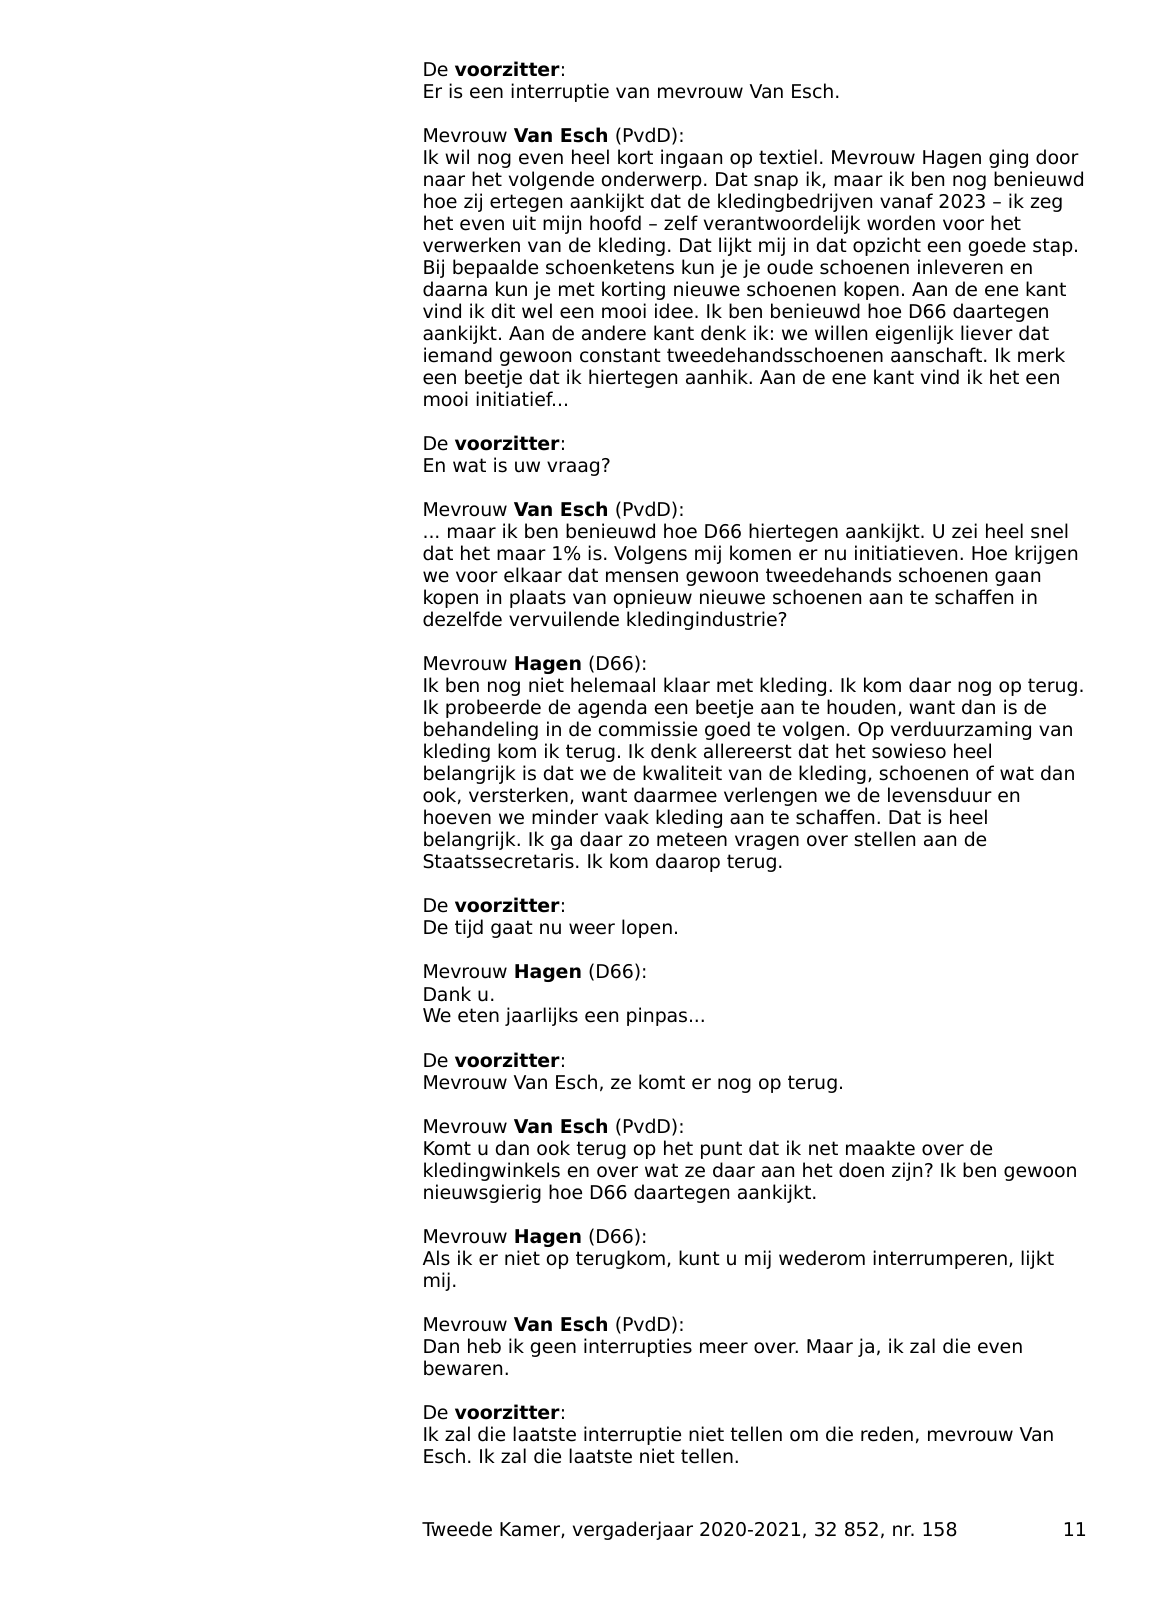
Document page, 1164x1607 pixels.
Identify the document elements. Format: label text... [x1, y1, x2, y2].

text De voorzitter: [422, 1049, 1087, 1072]
text De voorzitter: [422, 1402, 1087, 1424]
text Mevrouw Van Esch (PvdD): [422, 499, 1087, 521]
text Mevrouw Hagen (D66): [422, 1226, 1087, 1248]
text De voorzitter: [422, 59, 1087, 81]
text ... maar ik ben benieuwd hoe D66 hiertegen aankijkt. U zei heel snel dat het maar 1% is. Volgens mij komen er nu initiatieven. Hoe krijgen we voor elkaar dat mensen gewoon tweedehands schoenen gaan kopen in plaats van opnieuw nieuwe schoenen aan te schaffen in dezelfde vervuilende kledingindustrie? [422, 521, 1087, 631]
text Mevrouw Van Esch (PvdD): [422, 1116, 1087, 1138]
text Dan heb ik geen interrupties meer over. Maar ja, ik zal die even bewaren. [422, 1336, 1087, 1380]
text Dank u. [422, 983, 1087, 1005]
text Er is een interruptie van mevrouw Van Esch. [422, 81, 1087, 103]
text Mevrouw Hagen (D66): [422, 961, 1087, 983]
text Mevrouw Van Esch (PvdD): [422, 125, 1087, 147]
text De voorzitter: [422, 895, 1087, 917]
text De tijd gaat nu weer lopen. [422, 917, 1087, 939]
text Ik wil nog even heel kort ingaan op textiel. Mevrouw Hagen ging door naar het volgende onderwerp. Dat snap ik, maar ik ben nog benieuwd hoe zij ertegen aankijkt dat de kledingbedrijven vanaf 2023 – ik zeg het even uit mijn hoofd – zelf verantwoordelijk worden voor het verwerken van de kleding. Dat lijkt mij in dat opzicht een goede stap. Bij bepaalde schoenketens kun je je oude schoenen inleveren en daarna kun je met korting nieuwe schoenen kopen. Aan de ene kant vind ik dit wel een mooi idee. Ik ben benieuwd hoe D66 daartegen aankijkt. Aan de andere kant denk ik: we willen eigenlijk liever dat iemand gewoon constant tweedehandsschoenen aanschaft. Ik merk een beetje dat ik hiertegen aanhik. Aan de ene kant vind ik het een mooi initiatief... [422, 147, 1087, 411]
text Mevrouw Van Esch, ze komt er nog op terug. [422, 1072, 1087, 1093]
text Als ik er niet op terugkom, kunt u mij wederom interrumperen, lijkt mij. [422, 1248, 1087, 1292]
text Mevrouw Hagen (D66): [422, 653, 1087, 675]
text Ik zal die laatste interruptie niet tellen om die reden, mevrouw Van Esch. Ik zal die laatste niet tellen. [422, 1424, 1087, 1468]
text We eten jaarlijks een pinpas... [422, 1005, 1087, 1027]
text Komt u dan ook terug op het punt dat ik net maakte over de kledingwinkels en over wat ze daar aan het doen zijn? Ik ben gewoon nieuwsgierig hoe D66 daartegen aankijkt. [422, 1138, 1087, 1204]
text Ik ben nog niet helemaal klaar met kleding. Ik kom daar nog op terug. Ik probeerde de agenda een beetje aan te houden, want dan is de behandeling in de commissie goed te volgen. Op verduurzaming van kleding kom ik terug. Ik denk allereerst dat het sowieso heel belangrijk is dat we de kwaliteit van de kleding, schoenen of wat dan ook, versterken, want daarmee verlengen we de levensduur en hoeven we minder vaak kleding aan te schaffen. Dat is heel belangrijk. Ik ga daar zo meteen vragen over stellen aan de Staatssecretaris. Ik kom daarop terug. [422, 675, 1087, 873]
text En wat is uw vraag? [422, 455, 1087, 477]
text De voorzitter: [422, 433, 1087, 455]
text Mevrouw Van Esch (PvdD): [422, 1314, 1087, 1336]
